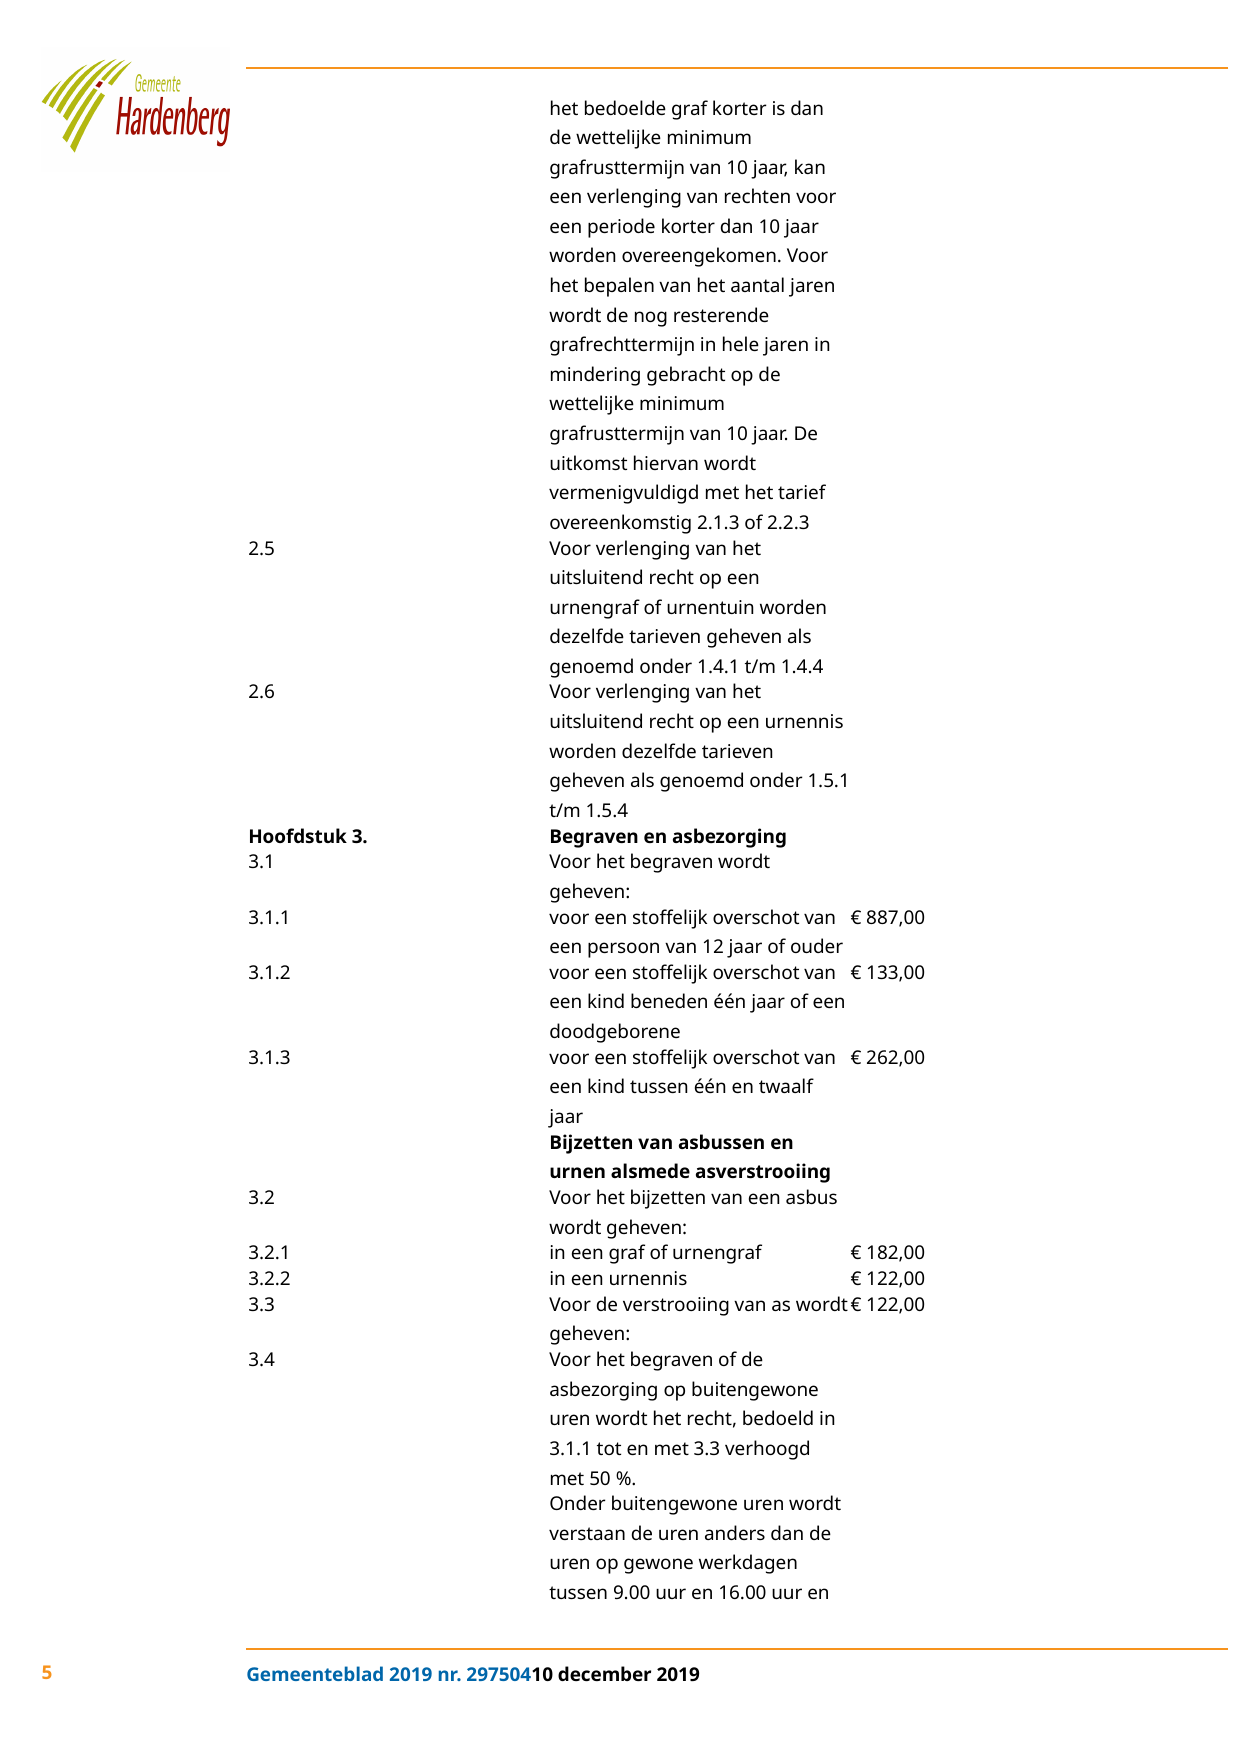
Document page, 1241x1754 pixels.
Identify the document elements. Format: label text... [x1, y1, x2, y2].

table_cell 3.1.2 [248, 959, 549, 1044]
table_cell 2.6 [248, 679, 549, 823]
table_cell Voor het begraven wordt geheven: [549, 849, 850, 904]
table_cell 3.3 [248, 1291, 549, 1346]
table_cell Voor verlenging van het uitsluitend recht op een urnengraf of urnentuin worden dezelfde tarieven geheven als genoemd onder 1.4.1 t/m 1.4.4 [549, 535, 850, 679]
picture [41, 47, 231, 172]
table_cell Voor het begraven of de asbezorging op buitengewone uren wordt het recht, bedoeld in 3.1.1 tot en met 3.3 verhoogd met 50 %. [549, 1346, 850, 1490]
table_cell het bedoelde graf korter is dan de wettelijke minimum grafrusttermijn van 10 jaar, kan een verlenging van rechten voor een periode korter dan 10 jaar worden overeengekomen. Voor het bepalen van het aantal jaren wordt de nog resterende grafrechttermijn in hele jaren in mindering gebracht op de wettelijke minimum grafrusttermijn van 10 jaar. De uitkomst hiervan wordt vermenigvuldigd met het tarief overeenkomstig 2.1.3 of 2.2.3 [549, 95, 850, 535]
table_cell € 133,00 [850, 959, 1152, 1044]
table_cell in een graf of urnengraf [549, 1240, 850, 1265]
table_cell [248, 1129, 549, 1184]
table_cell Bijzetten van asbussen en urnen alsmede asverstrooiing [549, 1129, 850, 1184]
table_cell 3.1.3 [248, 1044, 549, 1129]
table_cell € 262,00 [850, 1044, 1152, 1129]
table_cell € 182,00 [850, 1240, 1152, 1265]
table_cell voor een stoffelijk overschot van een persoon van 12 jaar of ouder [549, 904, 850, 959]
table_cell 3.2.1 [248, 1240, 549, 1265]
table_cell [850, 1129, 1152, 1184]
table_cell 2.5 [248, 535, 549, 679]
table_cell 3.1 [248, 849, 549, 904]
table_cell [248, 1490, 549, 1605]
table_cell Hoofdstuk 3. [248, 823, 549, 848]
table_cell Voor verlenging van het uitsluitend recht op een urnennis worden dezelfde tarieven geheven als genoemd onder 1.5.1 t/m 1.5.4 [549, 679, 850, 823]
table_cell [850, 1346, 1152, 1490]
table_cell voor een stoffelijk overschot van een kind beneden één jaar of een doodgeborene [549, 959, 850, 1044]
table_cell Voor de verstrooiing van as wordt geheven: [549, 1291, 850, 1346]
table_cell in een urnennis [549, 1265, 850, 1291]
table_cell [248, 95, 549, 535]
table_cell Onder buitengewone uren wordt verstaan de uren anders dan de uren op gewone werkdagen tussen 9.00 uur en 16.00 uur en [549, 1490, 850, 1605]
table_cell [850, 1490, 1152, 1605]
table_cell [850, 535, 1152, 679]
table_cell 3.1.1 [248, 904, 549, 959]
table_cell € 122,00 [850, 1291, 1152, 1346]
table_cell [850, 1184, 1152, 1239]
table_cell voor een stoffelijk overschot van een kind tussen één en twaalf jaar [549, 1044, 850, 1129]
table_cell 3.2 [248, 1184, 549, 1239]
table_cell € 887,00 [850, 904, 1152, 959]
table_cell [850, 823, 1152, 848]
table_cell [850, 849, 1152, 904]
table_cell [850, 679, 1152, 823]
table_cell € 122,00 [850, 1265, 1152, 1291]
table_cell 3.4 [248, 1346, 549, 1490]
table_cell 3.2.2 [248, 1265, 549, 1291]
table_cell [850, 95, 1152, 535]
table_cell Voor het bijzetten van een asbus wordt geheven: [549, 1184, 850, 1239]
table_cell Begraven en asbezorging [549, 823, 850, 848]
